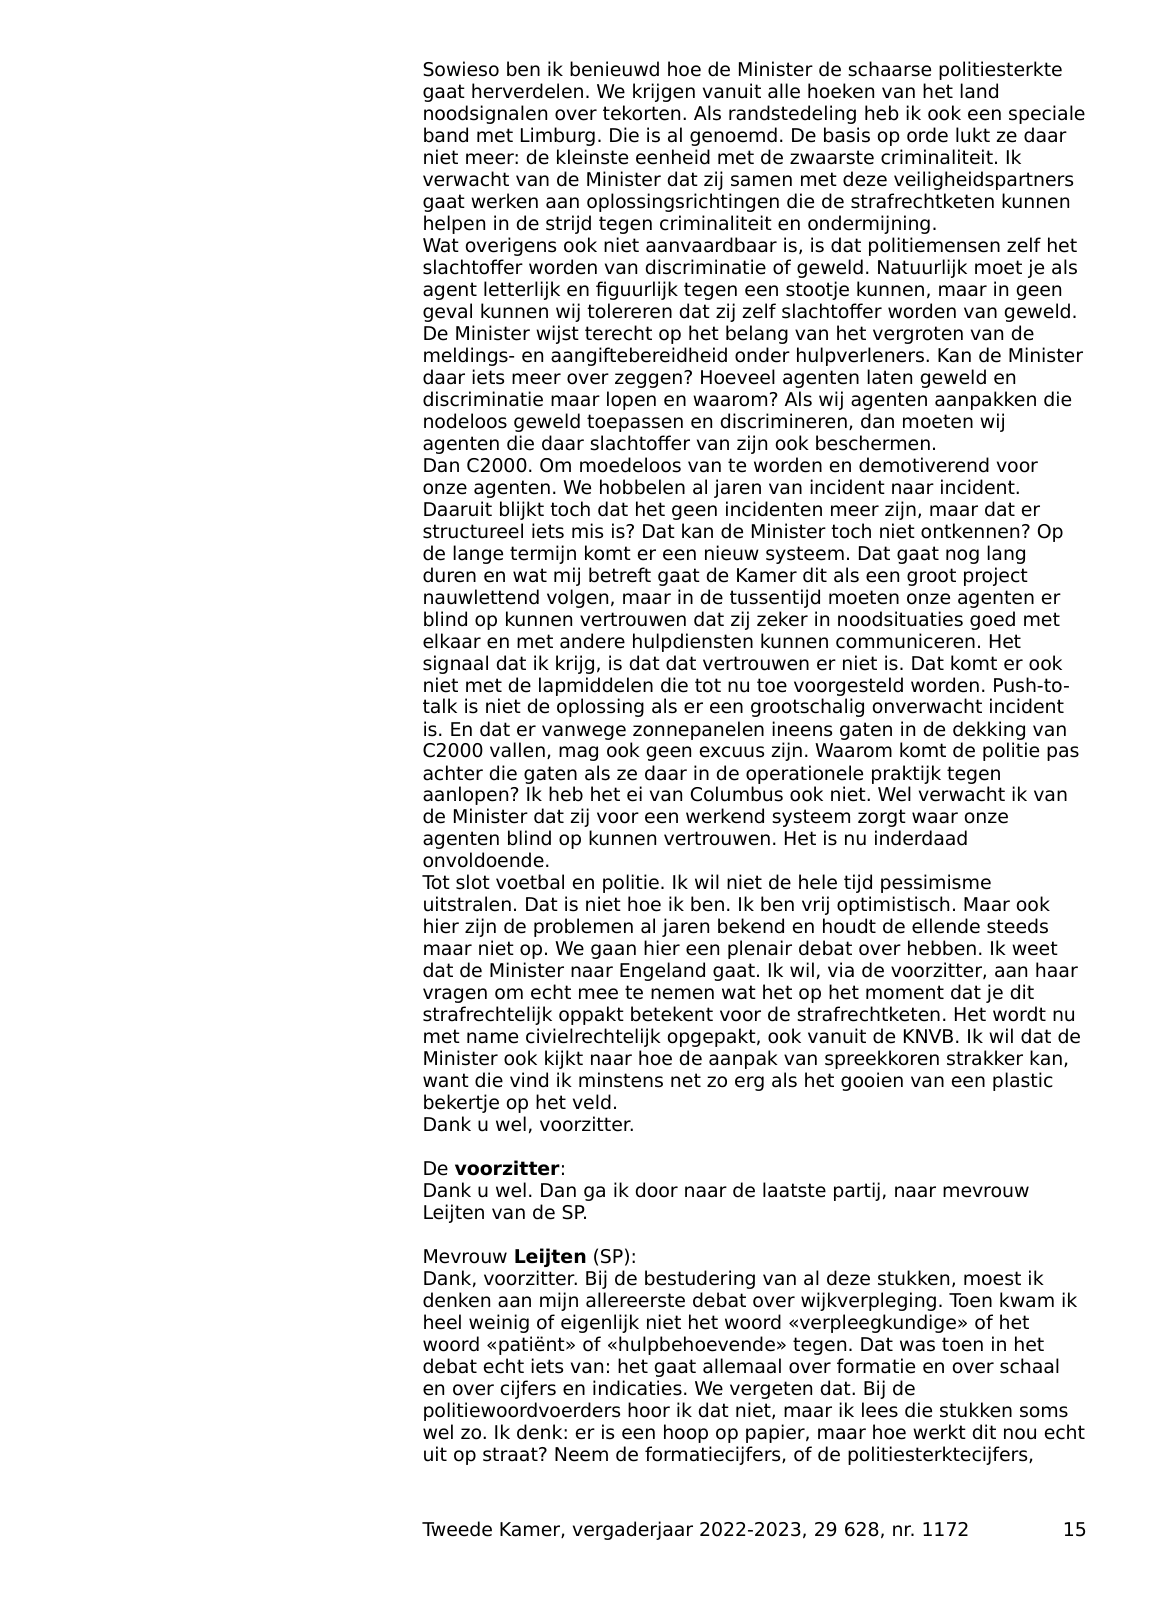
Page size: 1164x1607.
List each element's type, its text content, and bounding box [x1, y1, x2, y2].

text Dank u wel, voorzitter. [422, 1114, 1087, 1136]
text Wat overigens ook niet aanvaardbaar is, is dat politiemensen zelf het slachtoffer worden van discriminatie of geweld. Natuurlijk moet je als agent letterlijk en figuurlijk tegen een stootje kunnen, maar in geen geval kunnen wij tolereren dat zij zelf slachtoffer worden van geweld. De Minister wijst terecht op het belang van het vergroten van de meldings- en aangiftebereidheid onder hulpverleners. Kan de Minister daar iets meer over zeggen? Hoeveel agenten laten geweld en discriminatie maar lopen en waarom? Als wij agenten aanpakken die nodeloos geweld toepassen en discrimineren, dan moeten wij agenten die daar slachtoffer van zijn ook beschermen. [422, 235, 1087, 455]
text Mevrouw Leijten (SP): [422, 1246, 1087, 1268]
text Dan C2000. Om moedeloos van te worden en demotiverend voor onze agenten. We hobbelen al jaren van incident naar incident. Daaruit blijkt toch dat het geen incidenten meer zijn, maar dat er structureel iets mis is? Dat kan de Minister toch niet ontkennen? Op de lange termijn komt er een nieuw systeem. Dat gaat nog lang duren en wat mij betreft gaat de Kamer dit als een groot project nauwlettend volgen, maar in de tussentijd moeten onze agenten er blind op kunnen vertrouwen dat zij zeker in noodsituaties goed met elkaar en met andere hulpdiensten kunnen communiceren. Het signaal dat ik krijg, is dat dat vertrouwen er niet is. Dat komt er ook niet met de lapmiddelen die tot nu toe voorgesteld worden. Push-to-talk is niet de oplossing als er een grootschalig onverwacht incident is. En dat er vanwege zonnepanelen ineens gaten in de dekking van C2000 vallen, mag ook geen excuus zijn. Waarom komt de politie pas achter die gaten als ze daar in de operationele praktijk tegen aanlopen? Ik heb het ei van Columbus ook niet. Wel verwacht ik van de Minister dat zij voor een werkend systeem zorgt waar onze agenten blind op kunnen vertrouwen. Het is nu inderdaad onvoldoende. [422, 455, 1087, 872]
text Dank, voorzitter. Bij de bestudering van al deze stukken, moest ik denken aan mijn allereerste debat over wijkverpleging. Toen kwam ik heel weinig of eigenlijk niet het woord «verpleegkundige» of het woord «patiënt» of «hulpbehoevende» tegen. Dat was toen in het debat echt iets van: het gaat allemaal over formatie en over schaal en over cijfers en indicaties. We vergeten dat. Bij de politiewoordvoerders hoor ik dat niet, maar ik lees die stukken soms wel zo. Ik denk: er is een hoop op papier, maar hoe werkt dit nou echt uit op straat? Neem de formatiecijfers, of de politiesterktecijfers, [422, 1268, 1087, 1466]
text Tot slot voetbal en politie. Ik wil niet de hele tijd pessimisme uitstralen. Dat is niet hoe ik ben. Ik ben vrij optimistisch. Maar ook hier zijn de problemen al jaren bekend en houdt de ellende steeds maar niet op. We gaan hier een plenair debat over hebben. Ik weet dat de Minister naar Engeland gaat. Ik wil, via de voorzitter, aan haar vragen om echt mee te nemen wat het op het moment dat je dit strafrechtelijk oppakt betekent voor de strafrechtketen. Het wordt nu met name civielrechtelijk opgepakt, ook vanuit de KNVB. Ik wil dat de Minister ook kijkt naar hoe de aanpak van spreekkoren strakker kan, want die vind ik minstens net zo erg als het gooien van een plastic bekertje op het veld. [422, 872, 1087, 1114]
text Sowieso ben ik benieuwd hoe de Minister de schaarse politiesterkte gaat herverdelen. We krijgen vanuit alle hoeken van het land noodsignalen over tekorten. Als randstedeling heb ik ook een speciale band met Limburg. Die is al genoemd. De basis op orde lukt ze daar niet meer: de kleinste eenheid met de zwaarste criminaliteit. Ik verwacht van de Minister dat zij samen met deze veiligheidspartners gaat werken aan oplossingsrichtingen die de strafrechtketen kunnen helpen in de strijd tegen criminaliteit en ondermijning. [422, 59, 1087, 235]
text De voorzitter: [422, 1158, 1087, 1180]
text Dank u wel. Dan ga ik door naar de laatste partij, naar mevrouw Leijten van de SP. [422, 1180, 1087, 1224]
